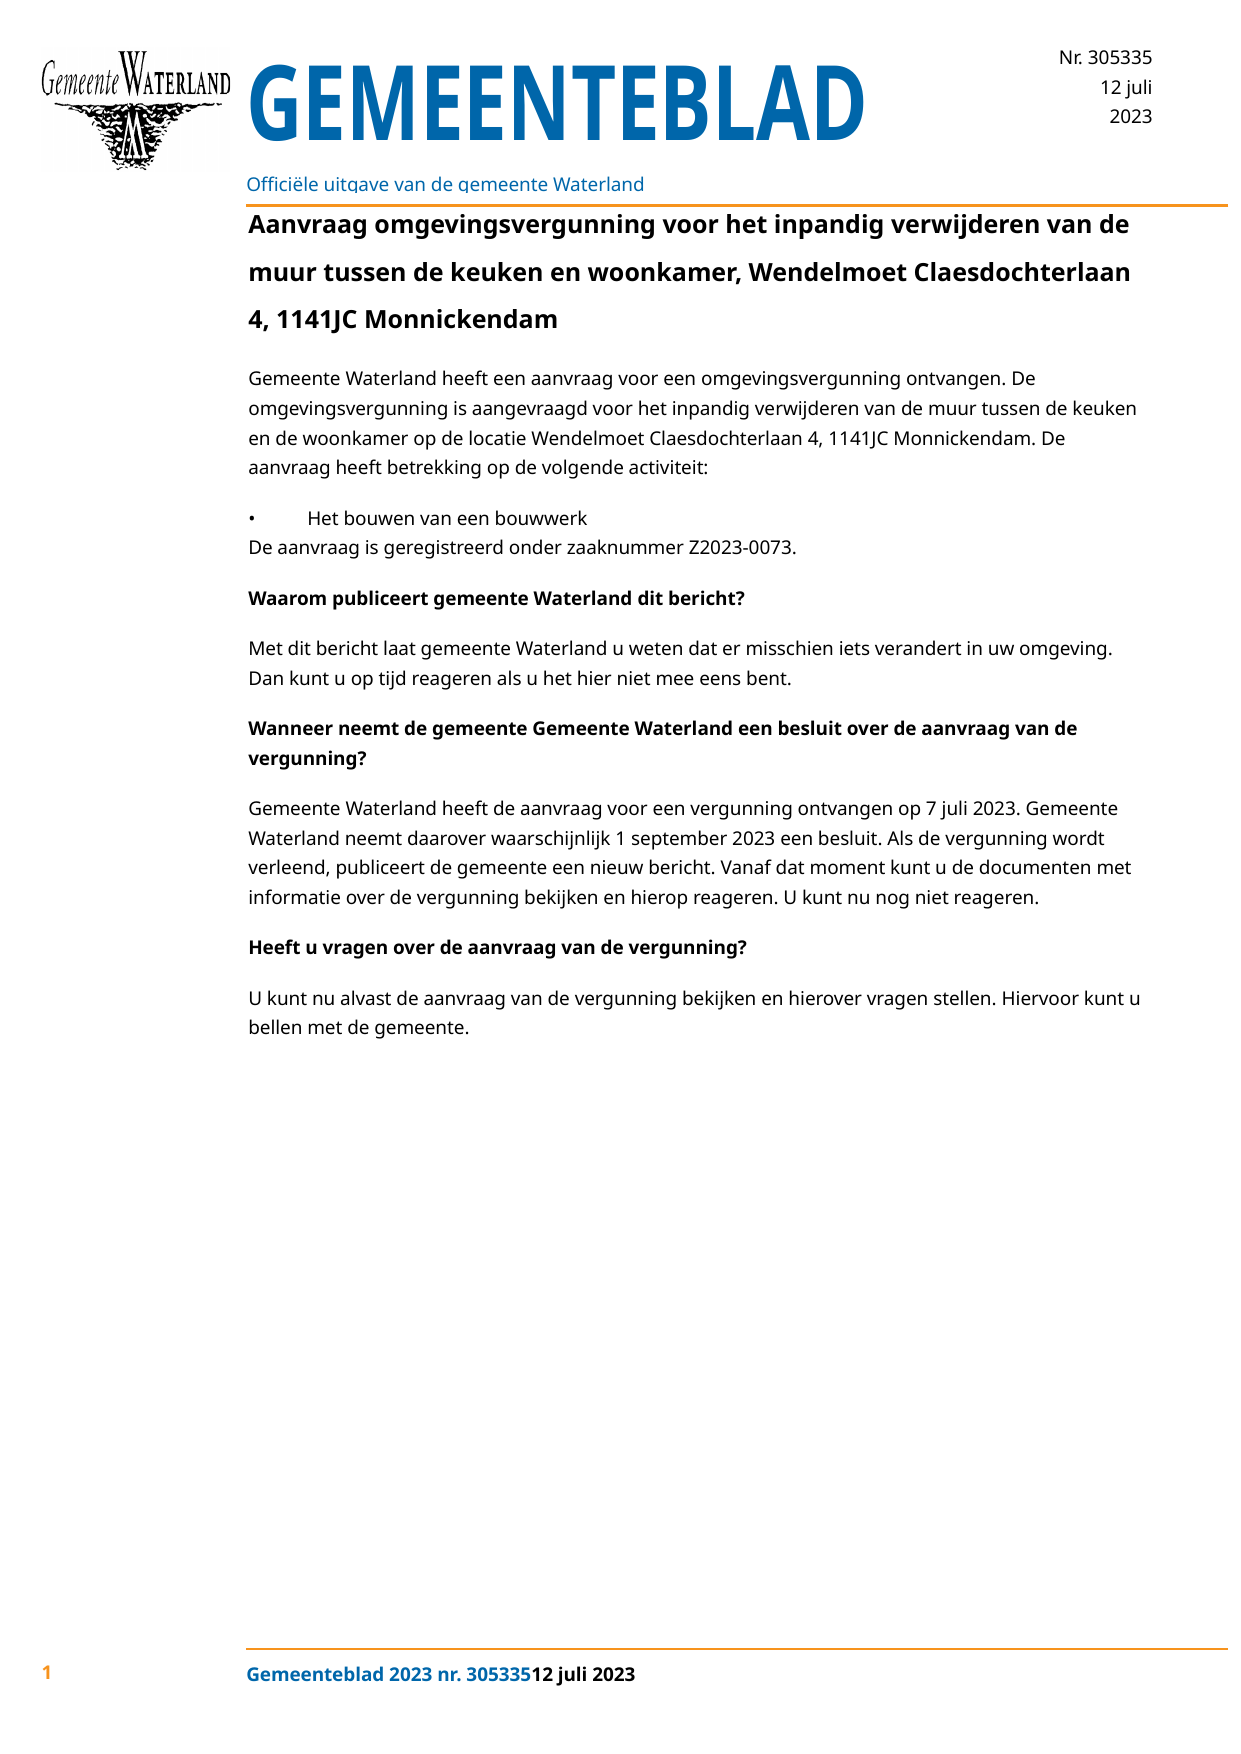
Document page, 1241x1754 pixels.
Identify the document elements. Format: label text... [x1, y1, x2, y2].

text Wanneer neemt de gemeente Gemeente Waterland een besluit over de aanvraag van de vergunning? [248, 715, 1152, 770]
text Met dit bericht laat gemeente Waterland u weten dat er misschien iets verandert in uw omgeving. Dan kunt u op tijd reageren als u het hier niet mee eens bent. [248, 635, 1152, 690]
text Gemeente Waterland heeft een aanvraag voor een omgevingsvergunning ontvangen. De omgevingsvergunning is aangevraagd voor het inpandig verwijderen van de muur tussen de keuken en de woonkamer op de locatie Wendelmoet Claesdochterlaan 4, 1141JC Monnickendam. De aanvraag heeft betrekking op de volgende activiteit: [248, 366, 1152, 480]
text U kunt nu alvast de aanvraag van de vergunning bekijken en hierover vragen stellen. Hiervoor kunt u bellen met de gemeente. [248, 985, 1152, 1040]
text Aanvraag omgevingsvergunning voor het inpandig verwijderen van de muur tussen de keuken en woonkamer, Wendelmoet Claesdochterlaan 4, 1141JC Monnickendam [248, 207, 1152, 336]
text Waarom publiceert gemeente Waterland dit bericht? [248, 585, 1152, 610]
list Het bouwen van een bouwwerk [248, 505, 1152, 530]
text Gemeente Waterland heeft de aanvraag voor een vergunning ontvangen op 7 juli 2023. Gemeente Waterland neemt daarover waarschijnlijk 1 september 2023 een besluit. Als de vergunning wordt verleend, publiceert de gemeente een nieuw bericht. Vanaf dat moment kunt u de documenten met informatie over de vergunning bekijken en hierop reageren. U kunt nu nog niet reageren. [248, 795, 1152, 909]
text Heeft u vragen over de aanvraag van de vergunning? [248, 934, 1152, 960]
text De aanvraag is geregistreerd onder zaaknummer Z2023-0073. [248, 534, 1152, 560]
picture [41, 47, 231, 172]
